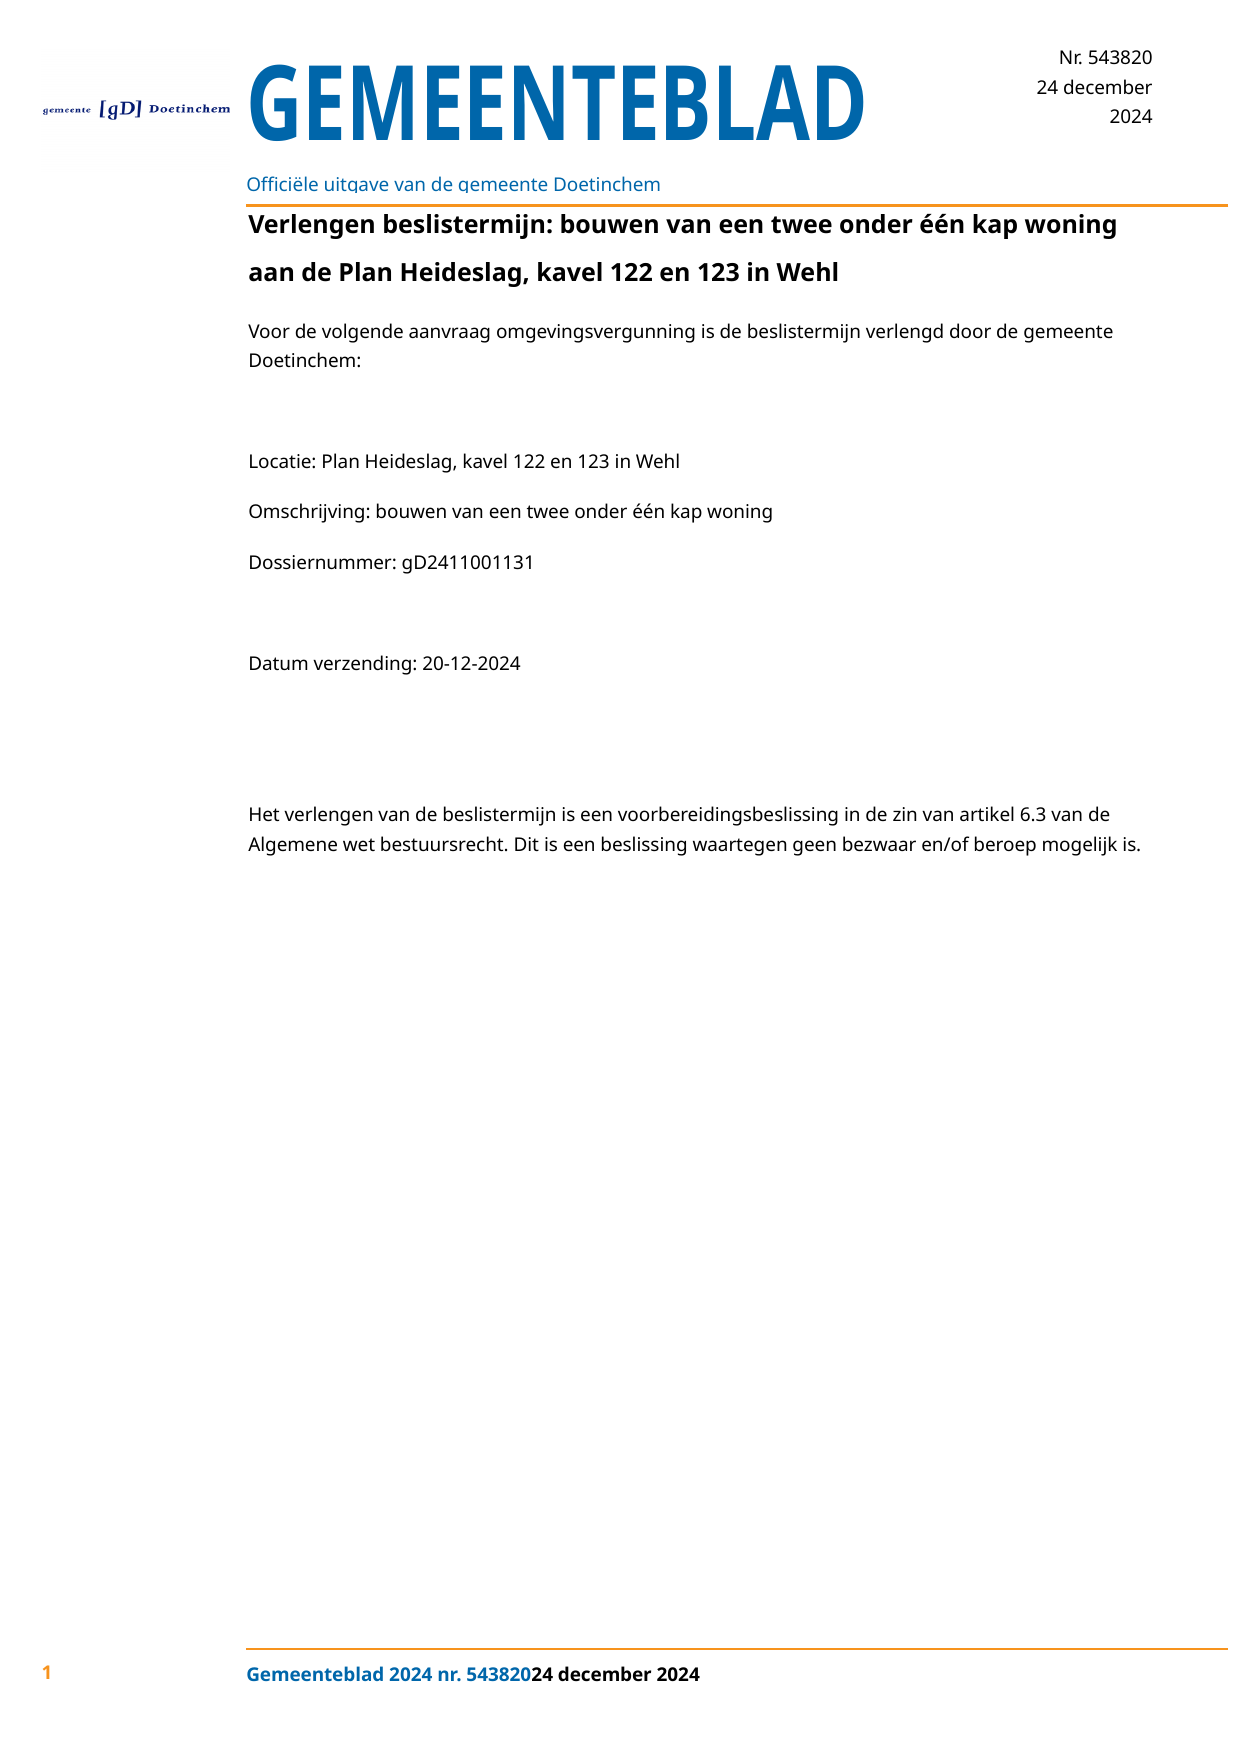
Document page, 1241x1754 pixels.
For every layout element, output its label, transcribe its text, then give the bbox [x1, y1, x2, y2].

text Locatie: Plan Heideslag, kavel 122 en 123 in Wehl [248, 448, 1152, 474]
text Verlengen beslistermijn: bouwen van een twee onder één kap woning aan de Plan Heideslag, kavel 122 en 123 in Wehl [248, 207, 1152, 288]
text Omschrijving: bouwen van een twee onder één kap woning [248, 499, 1152, 524]
text Voor de volgende aanvraag omgevingsvergunning is de beslistermijn verlengd door de gemeente Doetinchem: [248, 318, 1152, 373]
text Dossiernummer: gD2411001131 [248, 549, 1152, 575]
picture [41, 47, 231, 172]
text Datum verzending: 20-12-2024 [248, 650, 1152, 676]
text Het verlengen van de beslistermijn is een voorbereidingsbeslissing in de zin van artikel 6.3 van de Algemene wet bestuursrecht. Dit is een beslissing waartegen geen bezwaar en/of beroep mogelijk is. [248, 801, 1152, 857]
